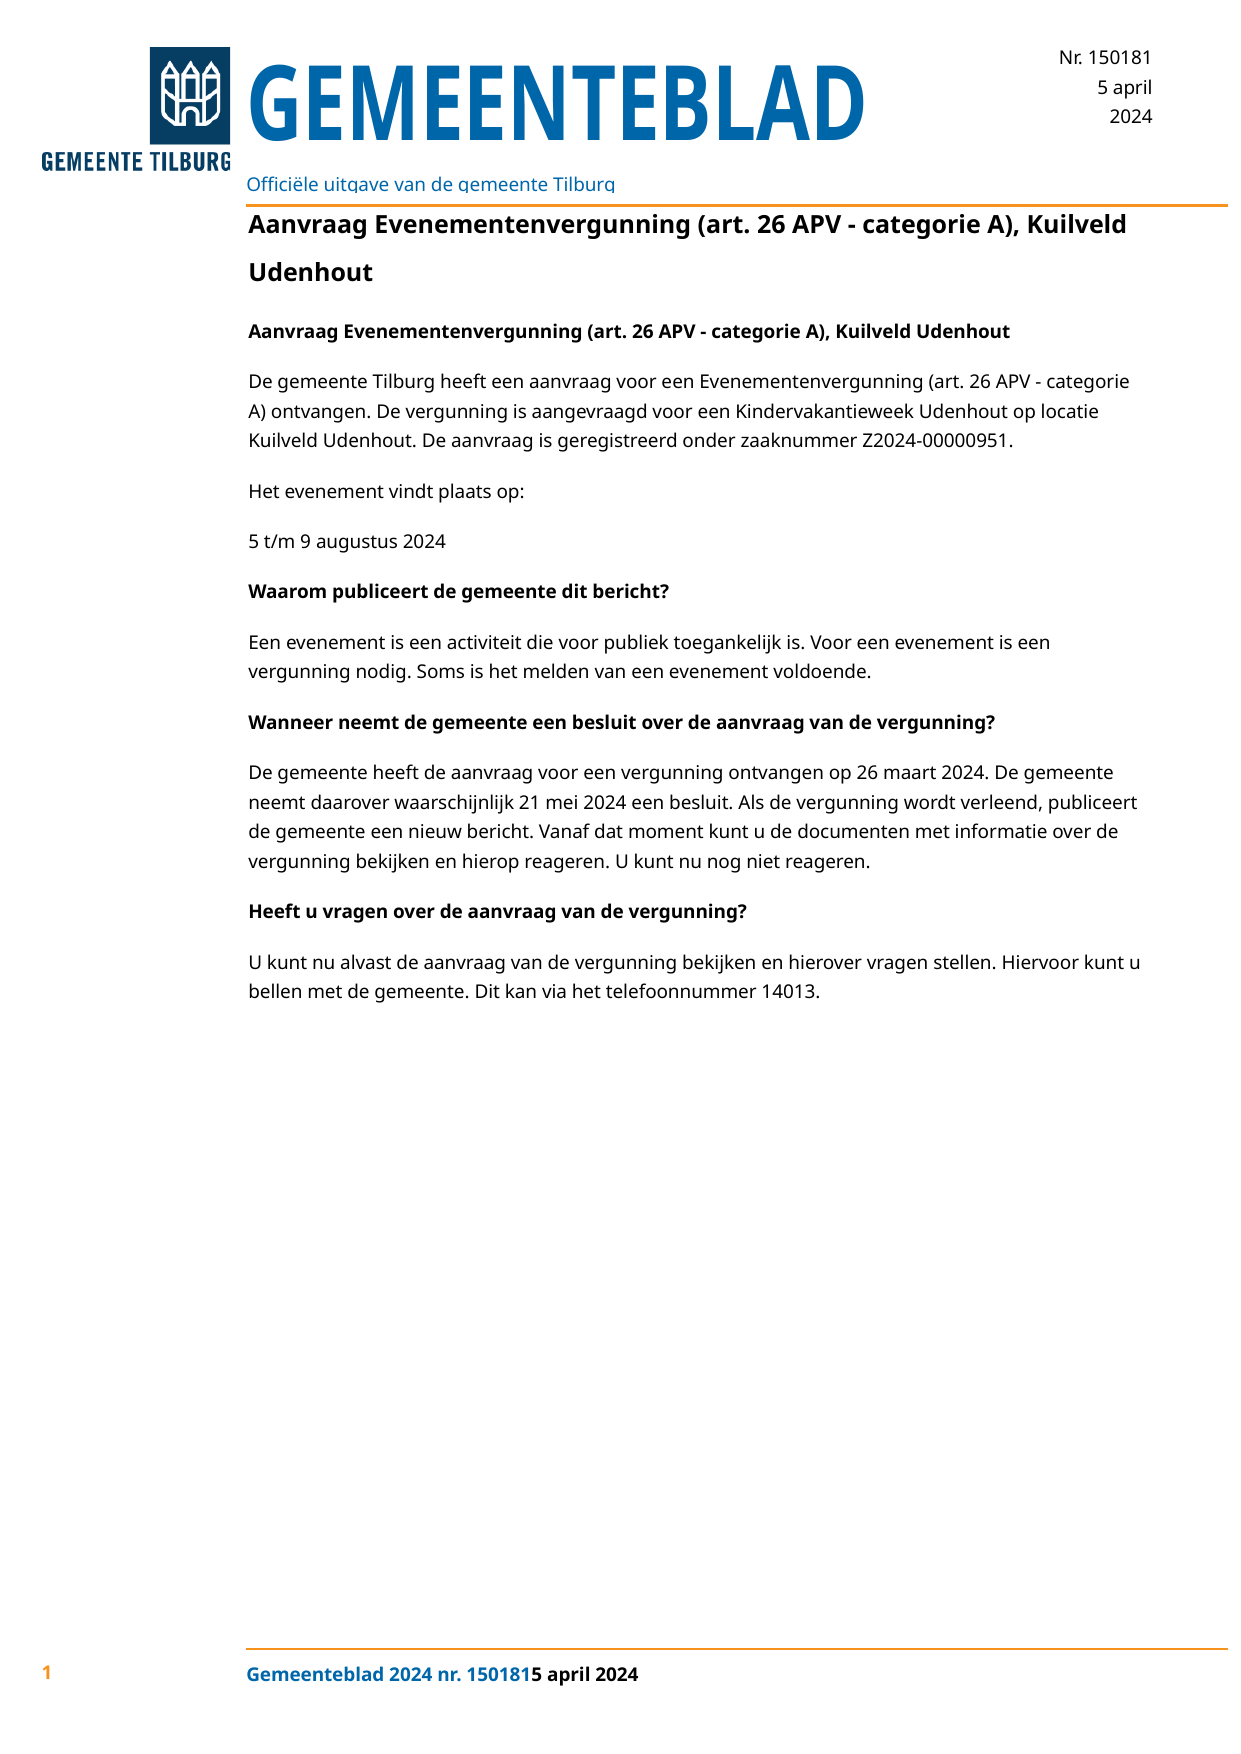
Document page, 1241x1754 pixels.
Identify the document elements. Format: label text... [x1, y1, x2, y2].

picture [41, 47, 231, 172]
text Aanvraag Evenementenvergunning (art. 26 APV - categorie A), Kuilveld Udenhout [248, 318, 1152, 344]
text Wanneer neemt de gemeente een besluit over de aanvraag van de vergunning? [248, 709, 1152, 735]
text 5 t/m 9 augustus 2024 [248, 528, 1152, 554]
text De gemeente heeft de aanvraag voor een vergunning ontvangen op 26 maart 2024. De gemeente neemt daarover waarschijnlijk 21 mei 2024 een besluit. Als de vergunning wordt verleend, publiceert de gemeente een nieuw bericht. Vanaf dat moment kunt u de documenten met informatie over de vergunning bekijken en hierop reageren. U kunt nu nog niet reageren. [248, 759, 1152, 874]
text Heeft u vragen over de aanvraag van de vergunning? [248, 899, 1152, 924]
text Aanvraag Evenementenvergunning (art. 26 APV - categorie A), Kuilveld Udenhout [248, 207, 1152, 288]
text U kunt nu alvast de aanvraag van de vergunning bekijken en hierover vragen stellen. Hiervoor kunt u bellen met de gemeente. Dit kan via het telefoonnummer 14013. [248, 949, 1152, 1004]
text Een evenement is een activiteit die voor publiek toegankelijk is. Voor een evenement is een vergunning nodig. Soms is het melden van een evenement voldoende. [248, 629, 1152, 684]
text Het evenement vindt plaats op: [248, 478, 1152, 504]
text Waarom publiceert de gemeente dit bericht? [248, 579, 1152, 604]
text De gemeente Tilburg heeft een aanvraag voor een Evenementenvergunning (art. 26 APV - categorie A) ontvangen. De vergunning is aangevraagd voor een Kindervakantieweek Udenhout op locatie Kuilveld Udenhout. De aanvraag is geregistreerd onder zaaknummer Z2024-00000951. [248, 368, 1152, 453]
